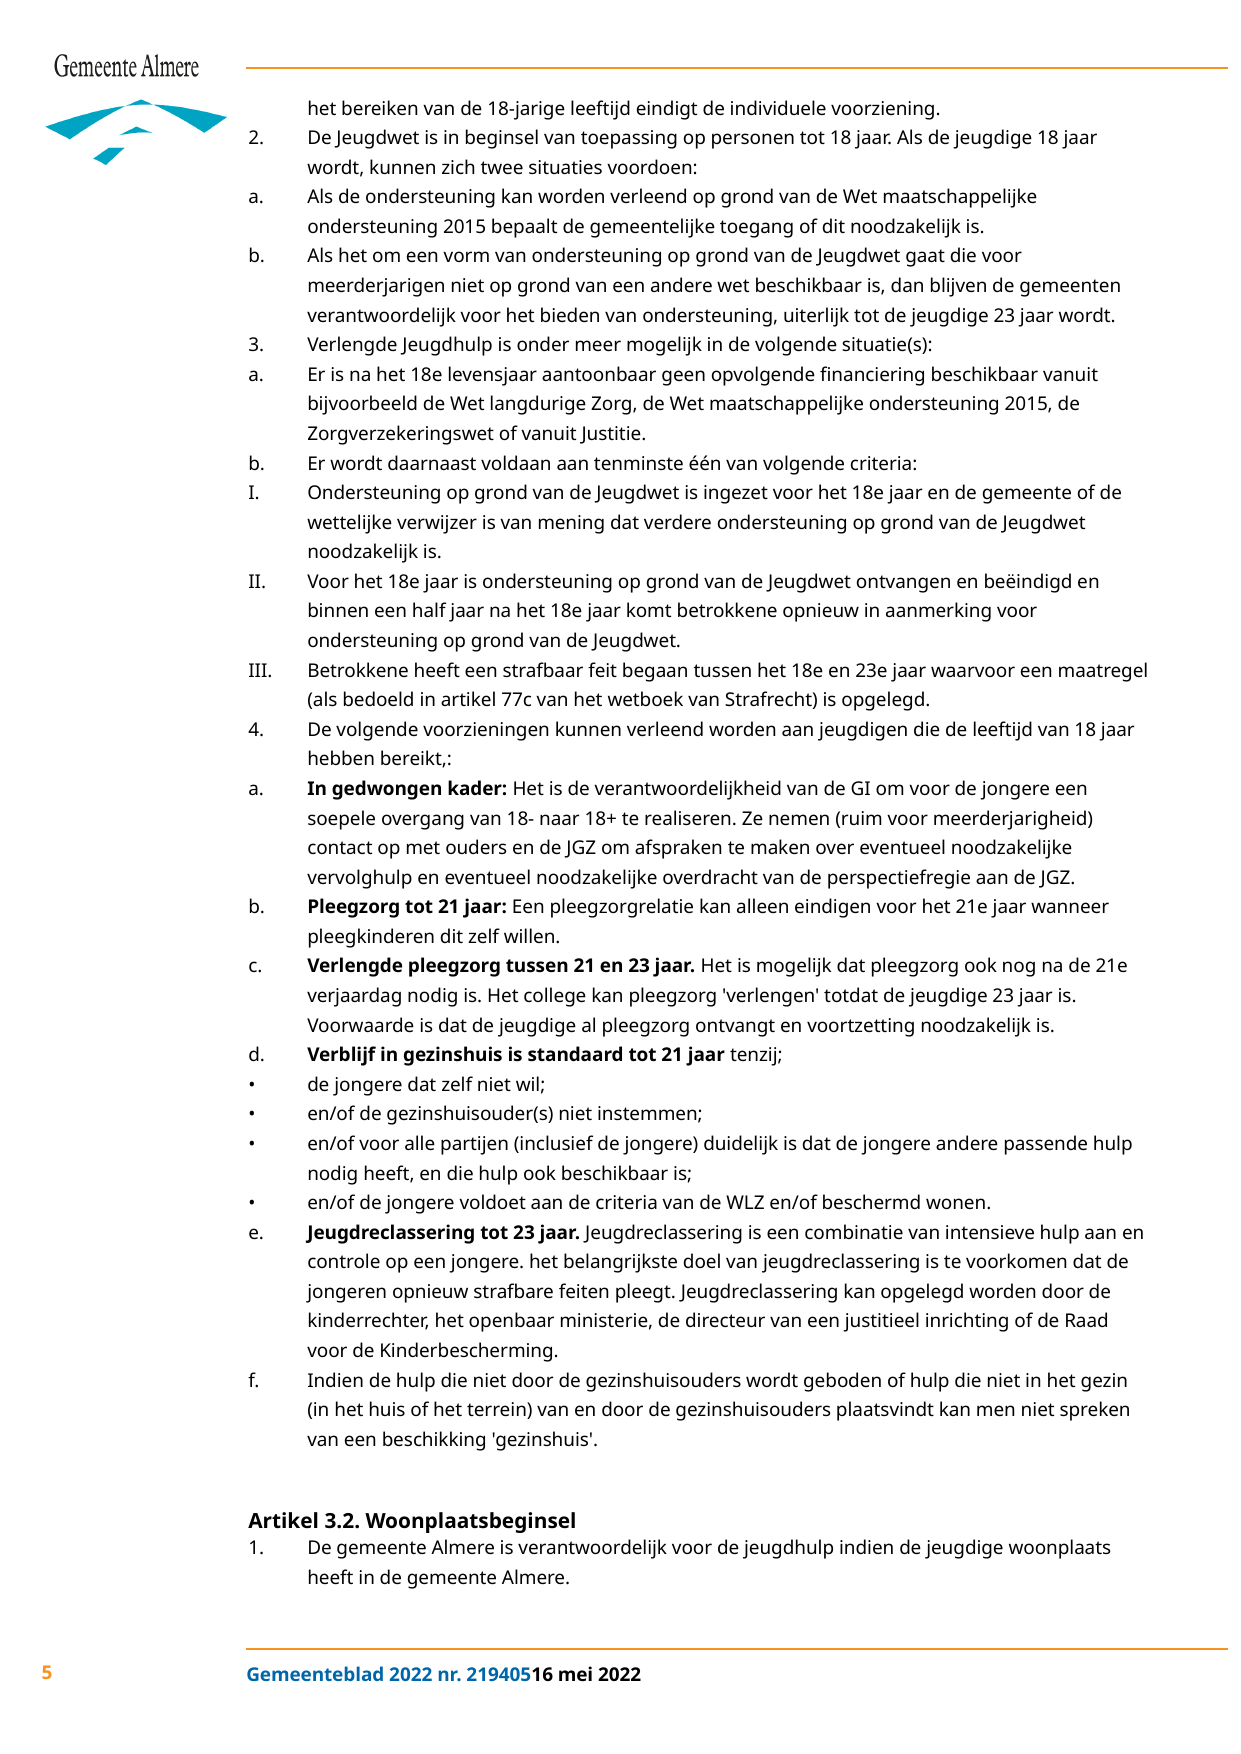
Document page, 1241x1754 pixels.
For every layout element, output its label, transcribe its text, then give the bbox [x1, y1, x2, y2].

list de jongere dat zelf niet wil; [248, 1071, 1152, 1097]
list Indien de hulp die niet door de gezinshuisouders wordt geboden of hulp die niet in het gezin (in het huis of het terrein) van en door de gezinshuisouders plaatsvindt kan men niet spreken van een beschikking 'gezinshuis'. [248, 1367, 1152, 1452]
list Verlengde Jeugdhulp is onder meer mogelijk in de volgende situatie(s): [248, 331, 1152, 357]
list De Jeugdwet is in beginsel van toepassing op personen tot 18 jaar. Als de jeugdige 18 jaar wordt, kunnen zich twee situaties voordoen: [248, 124, 1152, 180]
list De volgende voorzieningen kunnen verleend worden aan jeugdigen die de leeftijd van 18 jaar hebben bereikt,: [248, 716, 1152, 771]
list Jeugdreclassering tot 23 jaar. Jeugdreclassering is een combinatie van intensieve hulp aan en controle op een jongere. het belangrijkste doel van jeugdreclassering is te voorkomen dat de jongeren opnieuw strafbare feiten pleegt. Jeugdreclassering kan opgelegd worden door de kinderrechter, het openbaar ministerie, de directeur van een justitieel inrichting of de Raad voor de Kinderbescherming. [248, 1219, 1152, 1363]
list In gedwongen kader: Het is de verantwoordelijkheid van de GI om voor de jongere een soepele overgang van 18- naar 18+ te realiseren. Ze nemen (ruim voor meerderjarigheid) contact op met ouders en de JGZ om afspraken te maken over eventueel noodzakelijke vervolghulp en eventueel noodzakelijke overdracht van de perspectiefregie aan de JGZ. [248, 775, 1152, 890]
list Ondersteuning op grond van de Jeugdwet is ingezet voor het 18e jaar en de gemeente of de wettelijke verwijzer is van mening dat verdere ondersteuning op grond van de Jeugdwet noodzakelijk is. [248, 479, 1152, 564]
text Artikel 3.2. Woonplaatsbeginsel [248, 1506, 1152, 1534]
list Verblijf in gezinshuis is standaard tot 21 jaar tenzij; [248, 1041, 1152, 1067]
list Betrokkene heeft een strafbaar feit begaan tussen het 18e en 23e jaar waarvoor een maatregel (als bedoeld in artikel 77c van het wetboek van Strafrecht) is opgelegd. [248, 657, 1152, 712]
list het bereiken van de 18-jarige leeftijd eindigt de individuele voorziening. [248, 95, 1152, 121]
list Als de ondersteuning kan worden verleend op grond van de Wet maatschappelijke ondersteuning 2015 bepaalt de gemeentelijke toegang of dit noodzakelijk is. [248, 183, 1152, 239]
list De gemeente Almere is verantwoordelijk voor de jeugdhulp indien de jeugdige woonplaats heeft in de gemeente Almere. [248, 1534, 1152, 1590]
list Pleegzorg tot 21 jaar: Een pleegzorgrelatie kan alleen eindigen voor het 21e jaar wanneer pleegkinderen dit zelf willen. [248, 893, 1152, 949]
list en/of de jongere voldoet aan de criteria van de WLZ en/of beschermd wonen. [248, 1189, 1152, 1215]
list Er wordt daarnaast voldaan aan tenminste één van volgende criteria: [248, 450, 1152, 476]
list en/of voor alle partijen (inclusief de jongere) duidelijk is dat de jongere andere passende hulp nodig heeft, en die hulp ook beschikbaar is; [248, 1130, 1152, 1186]
list Verlengde pleegzorg tussen 21 en 23 jaar. Het is mogelijk dat pleegzorg ook nog na de 21e verjaardag nodig is. Het college kan pleegzorg 'verlengen' totdat de jeugdige 23 jaar is. Voorwaarde is dat de jeugdige al pleegzorg ontvangt en voortzetting noodzakelijk is. [248, 953, 1152, 1038]
list Voor het 18e jaar is ondersteuning op grond van de Jeugdwet ontvangen en beëindigd en binnen een half jaar na het 18e jaar komt betrokkene opnieuw in aanmerking voor ondersteuning op grond van de Jeugdwet. [248, 568, 1152, 653]
list Er is na het 18e levensjaar aantoonbaar geen opvolgende financiering beschikbaar vanuit bijvoorbeeld de Wet langdurige Zorg, de Wet maatschappelijke ondersteuning 2015, de Zorgverzekeringswet of vanuit Justitie. [248, 361, 1152, 446]
list en/of de gezinshuisouder(s) niet instemmen; [248, 1101, 1152, 1126]
picture [41, 47, 231, 172]
list Als het om een vorm van ondersteuning op grond van de Jeugdwet gaat die voor meerderjarigen niet op grond van een andere wet beschikbaar is, dan blijven de gemeenten verantwoordelijk voor het bieden van ondersteuning, uiterlijk tot de jeugdige 23 jaar wordt. [248, 243, 1152, 328]
